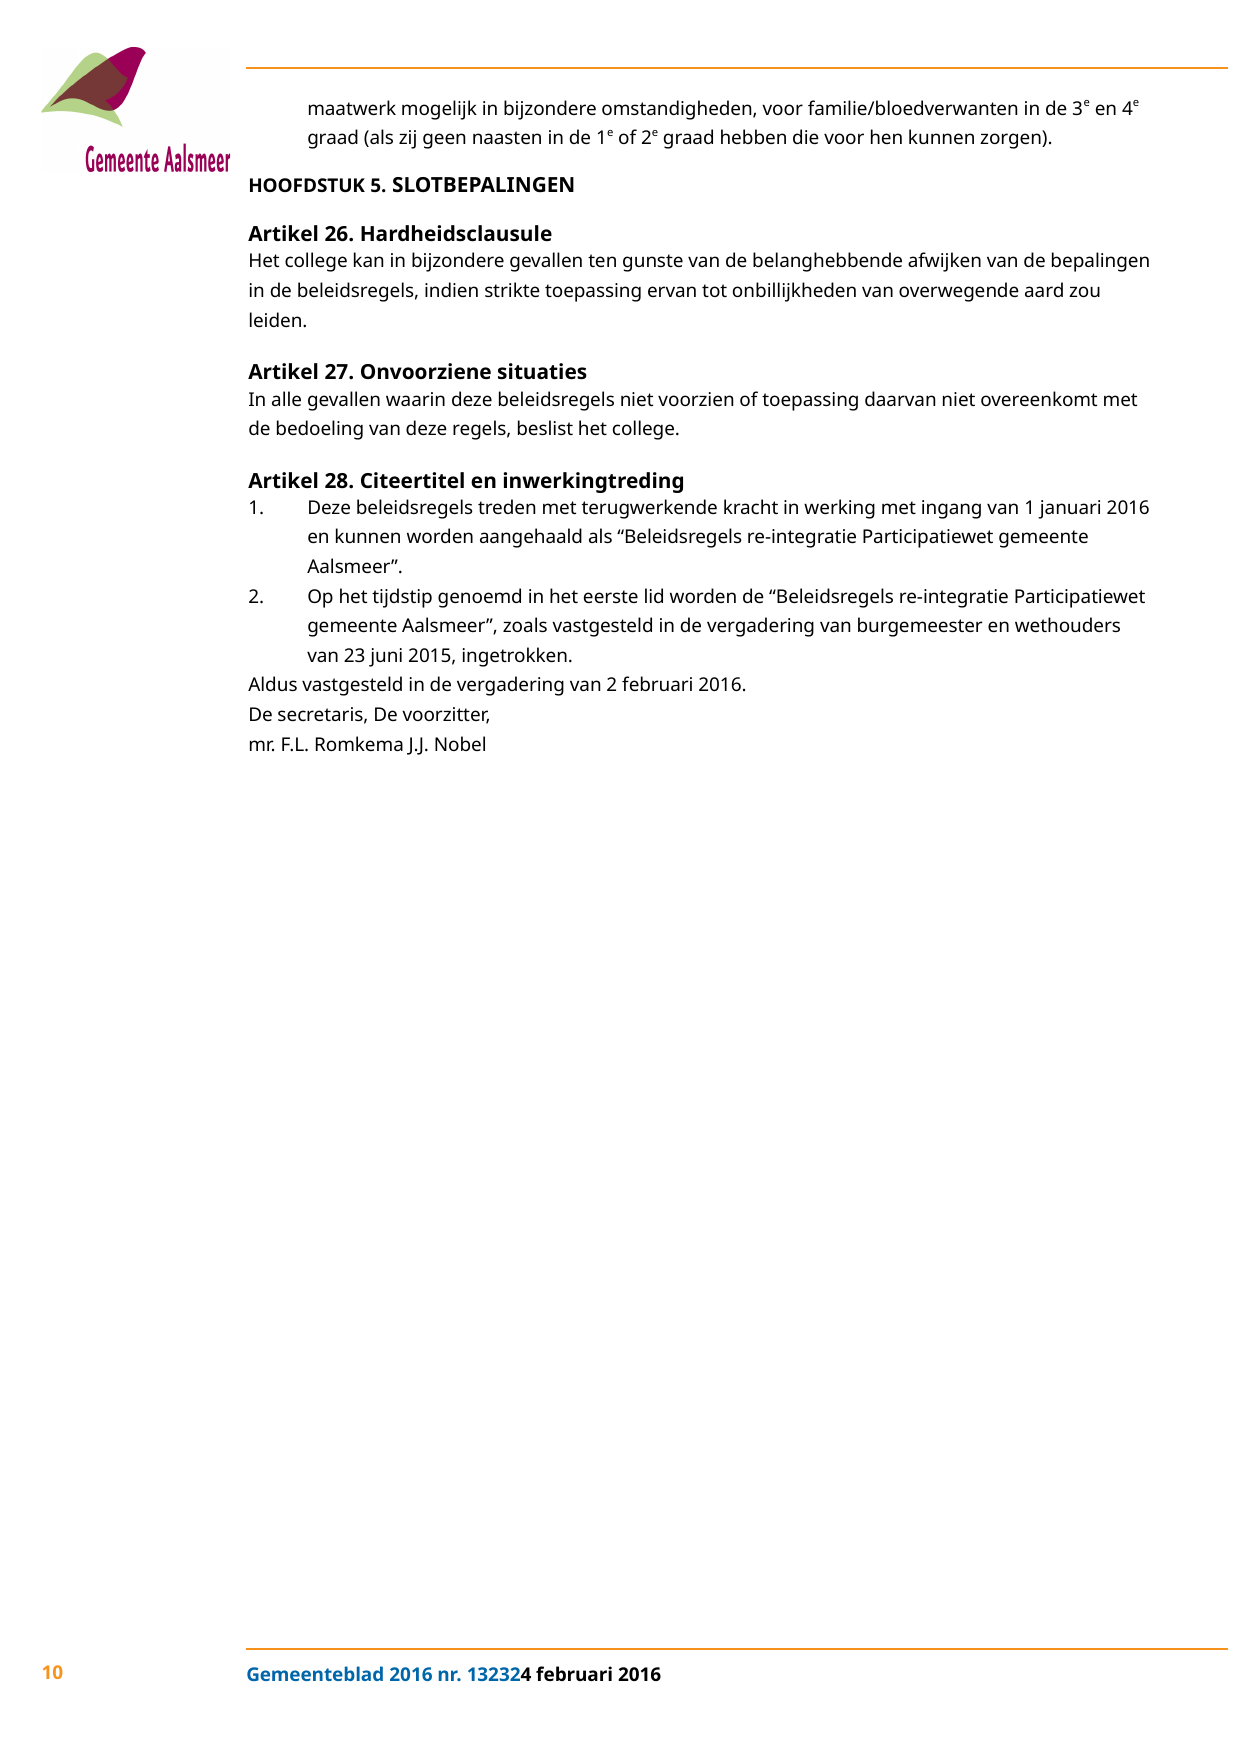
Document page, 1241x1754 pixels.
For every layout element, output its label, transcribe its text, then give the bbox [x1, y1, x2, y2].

text De secretaris, De voorzitter, [248, 701, 1152, 727]
text mr. F.L. Romkema J.J. Nobel [248, 731, 1152, 757]
text Aldus vastgesteld in de vergadering van 2 februari 2016. [248, 672, 1152, 697]
text Artikel 28. Citeertitel en inwerkingtreding [248, 466, 1152, 494]
text Artikel 26. Hardheidsclausule [248, 219, 1152, 248]
list Op het tijdstip genoemd in het eerste lid worden de “Beleidsregels re-integratie Participatiewet gemeente Aalsmeer”, zoals vastgesteld in de vergadering van burgemeester en wethouders van 23 juni 2015, ingetrokken. [248, 583, 1152, 668]
text In alle gevallen waarin deze beleidsregels niet voorzien of toepassing daarvan niet overeenkomt met de bedoeling van deze regels, beslist het college. [248, 386, 1152, 441]
text Artikel 27. Onvoorziene situaties [248, 357, 1152, 386]
list Deze beleidsregels treden met terugwerkende kracht in werking met ingang van 1 januari 2016 en kunnen worden aangehaald als “Beleidsregels re-integratie Participatiewet gemeente Aalsmeer”. [248, 494, 1152, 579]
list maatwerk mogelijk in bijzondere omstandigheden, voor familie/bloedverwanten in de 3e en 4e graad (als zij geen naasten in de 1e of 2e graad hebben die voor hen kunnen zorgen). [248, 95, 1152, 150]
text HOOFDSTUK 5. SLOTBEPALINGEN [248, 170, 1152, 198]
text Het college kan in bijzondere gevallen ten gunste van de belanghebbende afwijken van de bepalingen in de beleidsregels, indien strikte toepassing ervan tot onbillijkheden van overwegende aard zou leiden. [248, 248, 1152, 333]
picture [41, 47, 231, 172]
